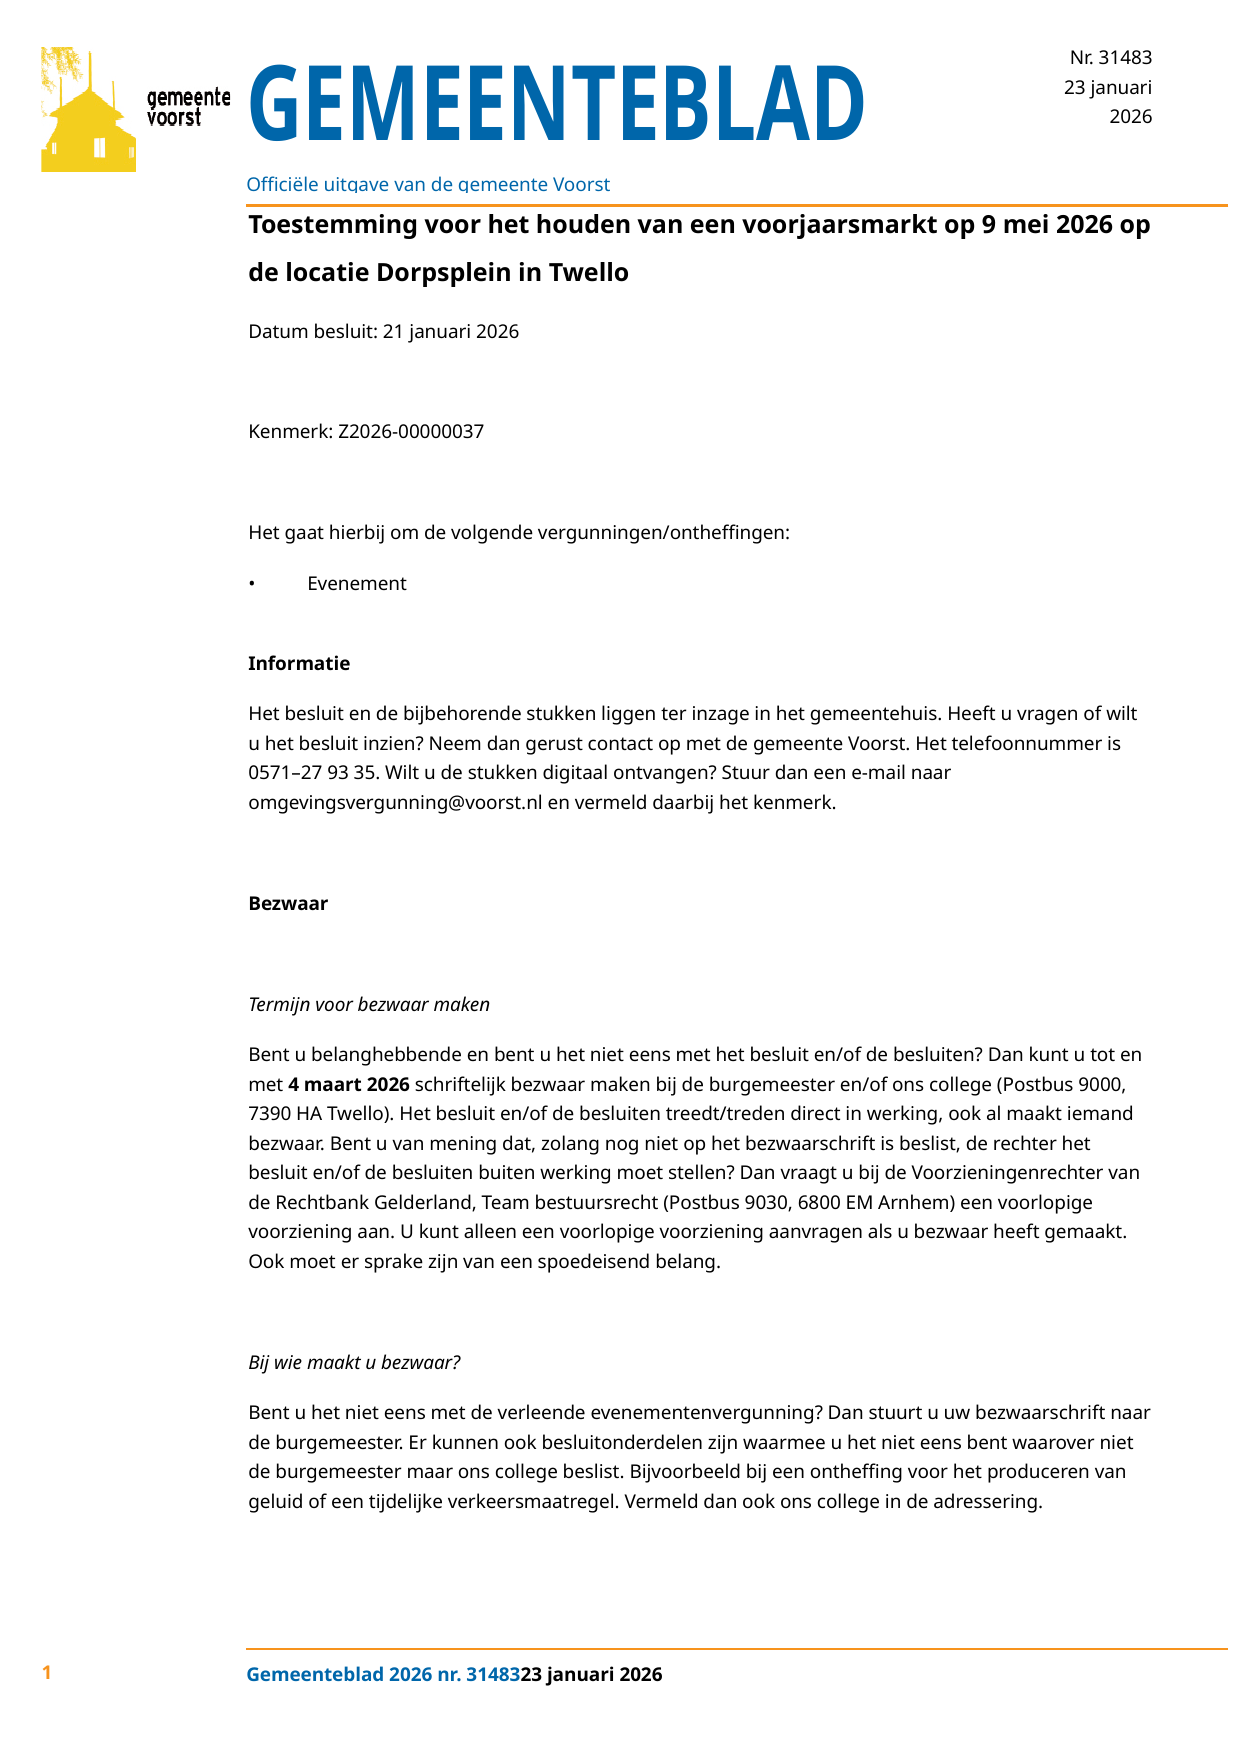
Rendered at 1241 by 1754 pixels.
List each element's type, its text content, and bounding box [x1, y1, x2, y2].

text Het besluit en de bijbehorende stukken liggen ter inzage in het gemeentehuis. Heeft u vragen of wilt u het besluit inzien? Neem dan gerust contact op met de gemeente Voorst. Het telefoonnummer is 0571–27 93 35. Wilt u de stukken digitaal ontvangen? Stuur dan een e-mail naar omgevingsvergunning@voorst.nl en vermeld daarbij het kenmerk. [248, 700, 1152, 815]
text Informatie [248, 650, 1152, 676]
text Termijn voor bezwaar maken [248, 991, 1152, 1017]
list Evenement [248, 570, 1152, 596]
text Bij wie maakt u bezwaar? [248, 1349, 1152, 1375]
text Kenmerk: Z2026-00000037 [248, 419, 1152, 444]
text Bezwaar [248, 890, 1152, 916]
picture [41, 47, 231, 172]
text Bent u belanghebbende en bent u het niet eens met het besluit en/of de besluiten? Dan kunt u tot en met 4 maart 2026 schriftelijk bezwaar maken bij de burgemeester en/of ons college (Postbus 9000, 7390 HA Twello). Het besluit en/of de besluiten treedt/treden direct in werking, ook al maakt iemand bezwaar. Bent u van mening dat, zolang nog niet op het bezwaarschrift is beslist, de rechter het besluit en/of de besluiten buiten werking moet stellen? Dan vraagt u bij de Voorzieningenrechter van de Rechtbank Gelderland, Team bestuursrecht (Postbus 9030, 6800 EM Arnhem) een voorlopige voorziening aan. U kunt alleen een voorlopige voorziening aanvragen als u bezwaar heeft gemaakt. Ook moet er sprake zijn van een spoedeisend belang. [248, 1041, 1152, 1274]
text Het gaat hierbij om de volgende vergunningen/ontheffingen: [248, 519, 1152, 545]
text Toestemming voor het houden van een voorjaarsmarkt op 9 mei 2026 op de locatie Dorpsplein in Twello [248, 207, 1152, 288]
text Bent u het niet eens met de verleende evenementenvergunning? Dan stuurt u uw bezwaarschrift naar de burgemeester. Er kunnen ook besluitonderdelen zijn waarmee u het niet eens bent waarover niet de burgemeester maar ons college beslist. Bijvoorbeeld bij een ontheffing voor het produceren van geluid of een tijdelijke verkeersmaatregel. Vermeld dan ook ons college in de adressering. [248, 1399, 1152, 1514]
text Datum besluit: 21 januari 2026 [248, 318, 1152, 344]
